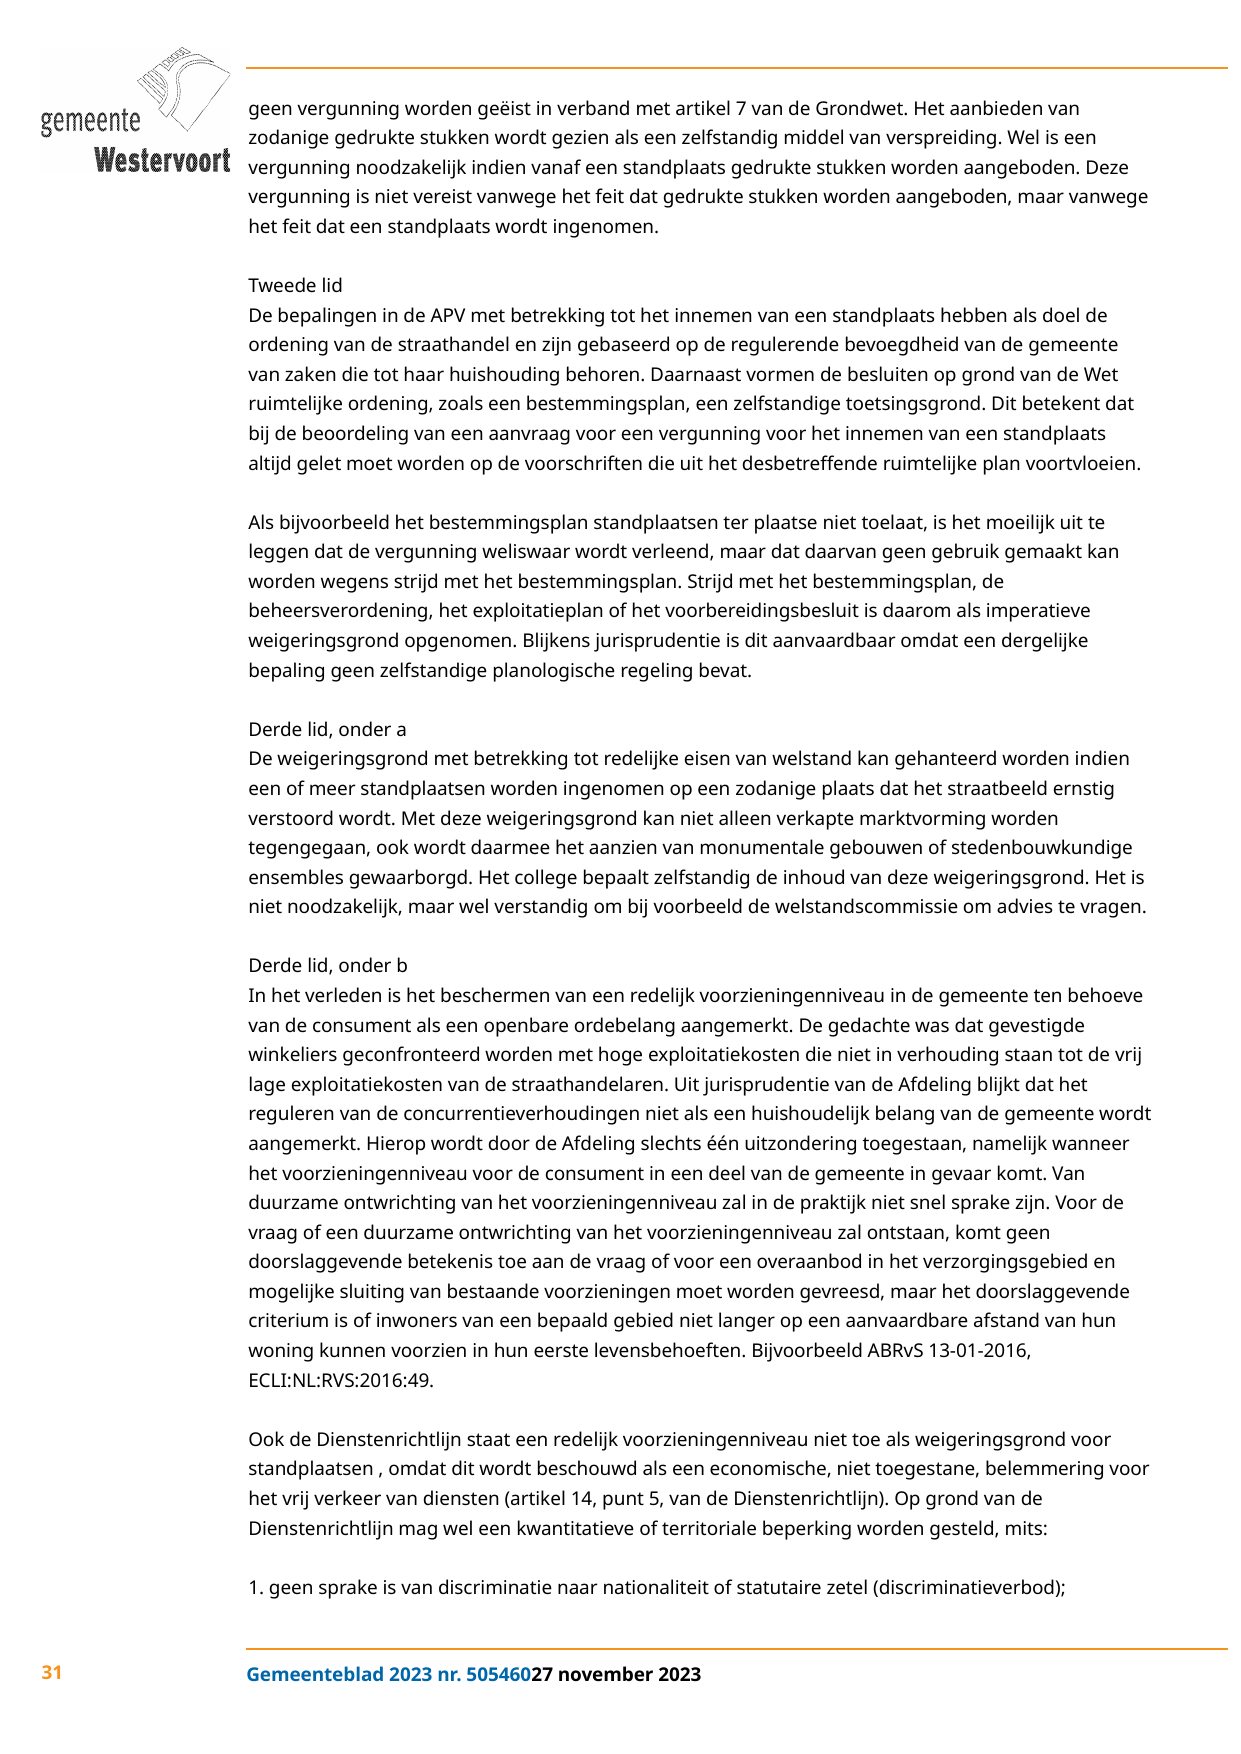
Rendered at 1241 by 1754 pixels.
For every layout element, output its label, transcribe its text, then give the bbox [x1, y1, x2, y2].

text Als bijvoorbeeld het bestemmingsplan standplaatsen ter plaatse niet toelaat, is het moeilijk uit te leggen dat de vergunning weliswaar wordt verleend, maar dat daarvan geen gebruik gemaakt kan worden wegens strijd met het bestemmingsplan. Strijd met het bestemmingsplan, de beheersverordening, het exploitatieplan of het voorbereidingsbesluit is daarom als imperatieve weigeringsgrond opgenomen. Blijkens jurisprudentie is dit aanvaardbaar omdat een dergelijke bepaling geen zelfstandige planologische regeling bevat. [248, 509, 1152, 683]
text In het verleden is het beschermen van een redelijk voorzieningenniveau in de gemeente ten behoeve van de consument als een openbare ordebelang aangemerkt. De gedachte was dat gevestigde winkeliers geconfronteerd worden met hoge exploitatiekosten die niet in verhouding staan tot de vrij lage exploitatiekosten van de straathandelaren. Uit jurisprudentie van de Afdeling blijkt dat het reguleren van de concurrentieverhoudingen niet als een huishoudelijk belang van de gemeente wordt aangemerkt. Hierop wordt door de Afdeling slechts één uitzondering toegestaan, namelijk wanneer het voorzieningenniveau voor de consument in een deel van de gemeente in gevaar komt. Van duurzame ontwrichting van het voorzieningenniveau zal in de praktijk niet snel sprake zijn. Voor de vraag of een duurzame ontwrichting van het voorzieningenniveau zal ontstaan, komt geen doorslaggevende betekenis toe aan de vraag of voor een overaanbod in het verzorgingsgebied en mogelijke sluiting van bestaande voorzieningen moet worden gevreesd, maar het doorslaggevende criterium is of inwoners van een bepaald gebied niet langer op een aanvaardbare afstand van hun woning kunnen voorzien in hun eerste levensbehoeften. Bijvoorbeeld ABRvS 13-01-2016, ECLI:NL:RVS:2016:49. [248, 982, 1152, 1393]
text De weigeringsgrond met betrekking tot redelijke eisen van welstand kan gehanteerd worden indien een of meer standplaatsen worden ingenomen op een zodanige plaats dat het straatbeeld ernstig verstoord wordt. Met deze weigeringsgrond kan niet alleen verkapte marktvorming worden tegengegaan, ook wordt daarmee het aanzien van monumentale gebouwen of stedenbouwkundige ensembles gewaarborgd. Het college bepaalt zelfstandig de inhoud van deze weigeringsgrond. Het is niet noodzakelijk, maar wel verstandig om bij voorbeeld de welstandscommissie om advies te vragen. [248, 746, 1152, 919]
text Derde lid, onder a [248, 716, 1152, 742]
text Derde lid, onder b [248, 953, 1152, 978]
text 1. geen sprake is van discriminatie naar nationaliteit of statutaire zetel (discriminatieverbod); [248, 1574, 1152, 1600]
text De bepalingen in de APV met betrekking tot het innemen van een standplaats hebben als doel de ordening van de straathandel en zijn gebaseerd op de regulerende bevoegdheid van de gemeente van zaken die tot haar huishouding behoren. Daarnaast vormen de besluiten op grond van de Wet ruimtelijke ordening, zoals een bestemmingsplan, een zelfstandige toetsingsgrond. Dit betekent dat bij de beoordeling van een aanvraag voor een vergunning voor het innemen van een standplaats altijd gelet moet worden op de voorschriften die uit het desbetreffende ruimtelijke plan voortvloeien. [248, 302, 1152, 476]
picture [41, 47, 231, 172]
text Ook de Dienstenrichtlijn staat een redelijk voorzieningenniveau niet toe als weigeringsgrond voor standplaatsen , omdat dit wordt beschouwd als een economische, niet toegestane, belemmering voor het vrij verkeer van diensten (artikel 14, punt 5, van de Dienstenrichtlijn). Op grond van de Dienstenrichtlijn mag wel een kwantitatieve of territoriale beperking worden gesteld, mits: [248, 1426, 1152, 1541]
text geen vergunning worden geëist in verband met artikel 7 van de Grondwet. Het aanbieden van zodanige gedrukte stukken wordt gezien als een zelfstandig middel van verspreiding. Wel is een vergunning noodzakelijk indien vanaf een standplaats gedrukte stukken worden aangeboden. Deze vergunning is niet vereist vanwege het feit dat gedrukte stukken worden aangeboden, maar vanwege het feit dat een standplaats wordt ingenomen. [248, 95, 1152, 239]
text Tweede lid [248, 272, 1152, 298]
